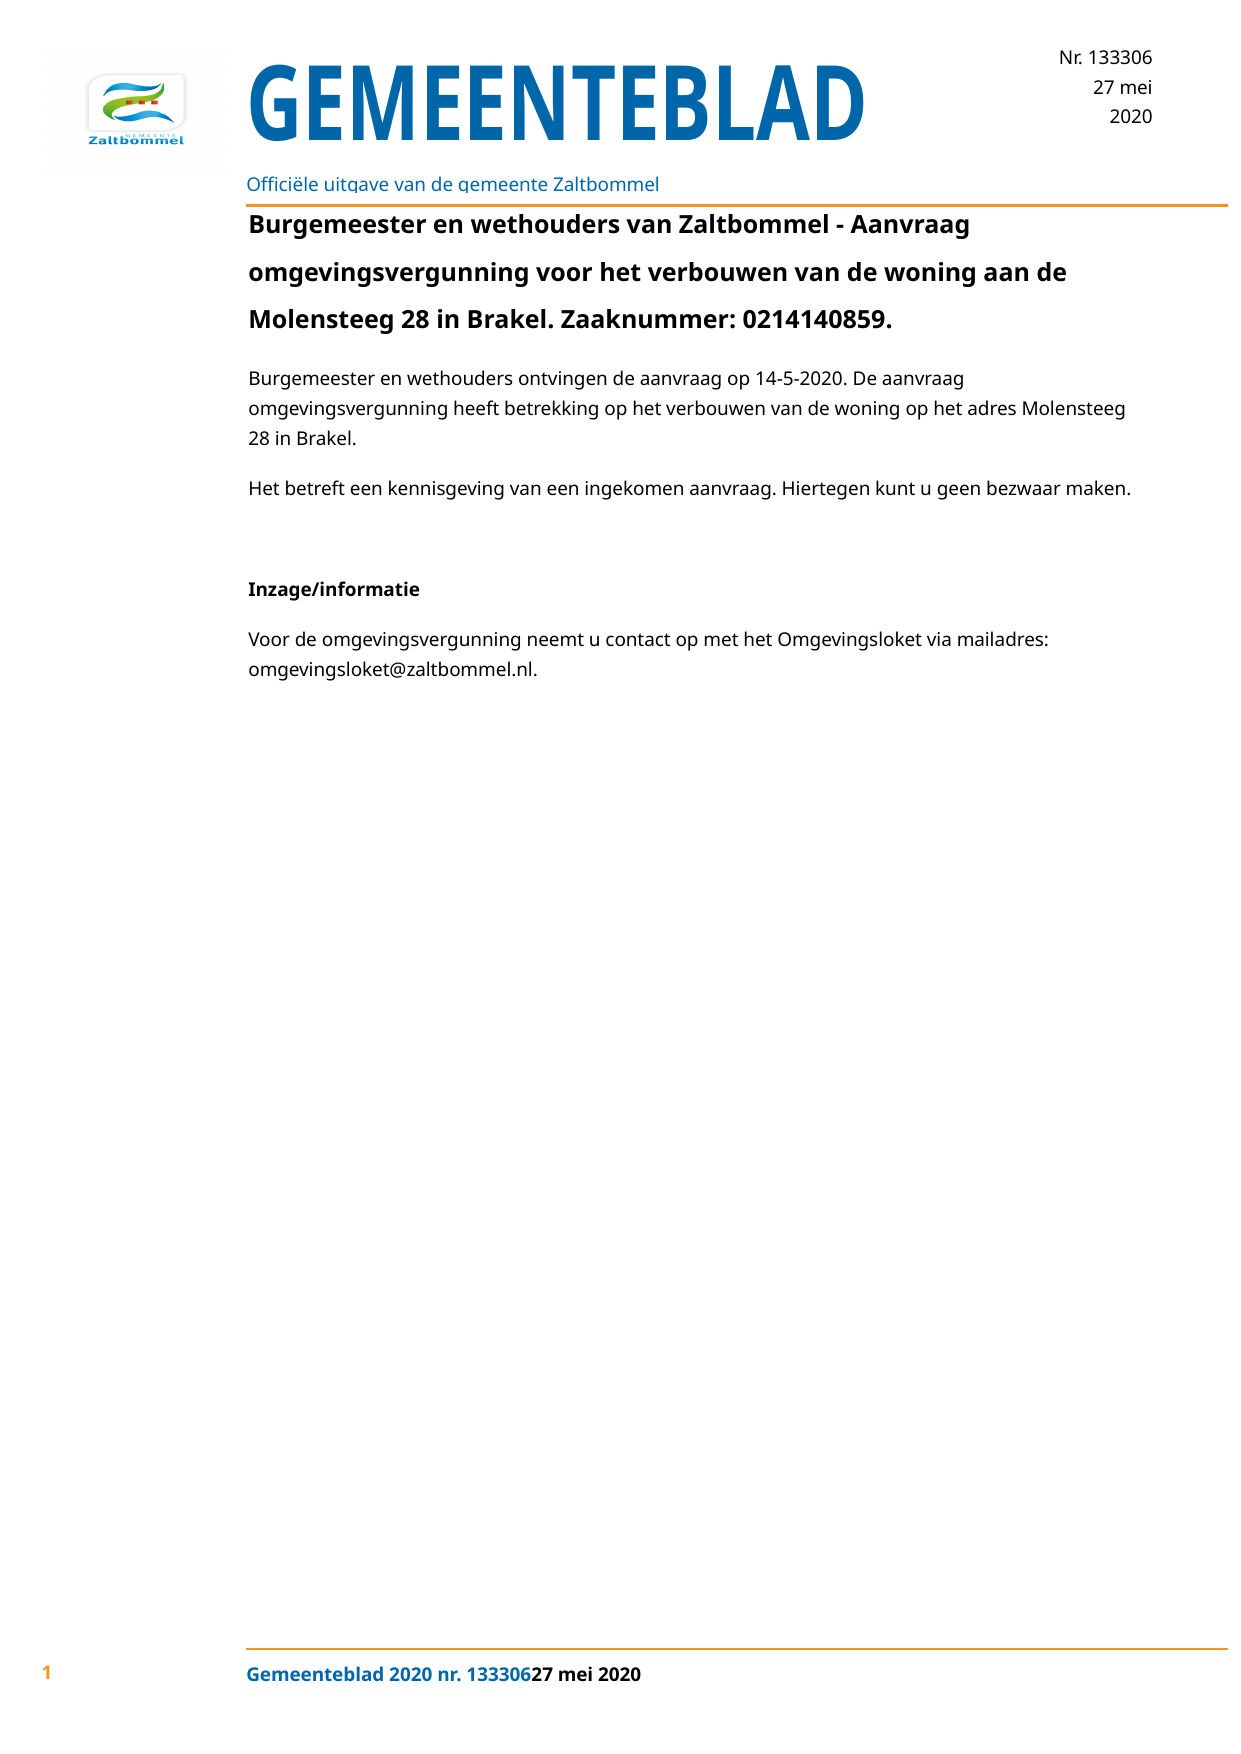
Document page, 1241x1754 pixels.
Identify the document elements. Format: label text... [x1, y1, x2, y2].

text Voor de omgevingsvergunning neemt u contact op met het Omgevingsloket via mailadres: omgevingsloket@zaltbommel.nl. [248, 626, 1152, 682]
picture [41, 47, 231, 172]
text Het betreft een kennisgeving van een ingekomen aanvraag. Hiertegen kunt u geen bezwaar maken. [248, 475, 1152, 501]
text Inzage/informatie [248, 576, 1152, 602]
text Burgemeester en wethouders ontvingen de aanvraag op 14-5-2020. De aanvraag omgevingsvergunning heeft betrekking op het verbouwen van de woning op het adres Molensteeg 28 in Brakel. [248, 366, 1152, 450]
text Burgemeester en wethouders van Zaltbommel - Aanvraag omgevingsvergunning voor het verbouwen van de woning aan de Molensteeg 28 in Brakel. Zaaknummer: 0214140859. [248, 207, 1152, 336]
